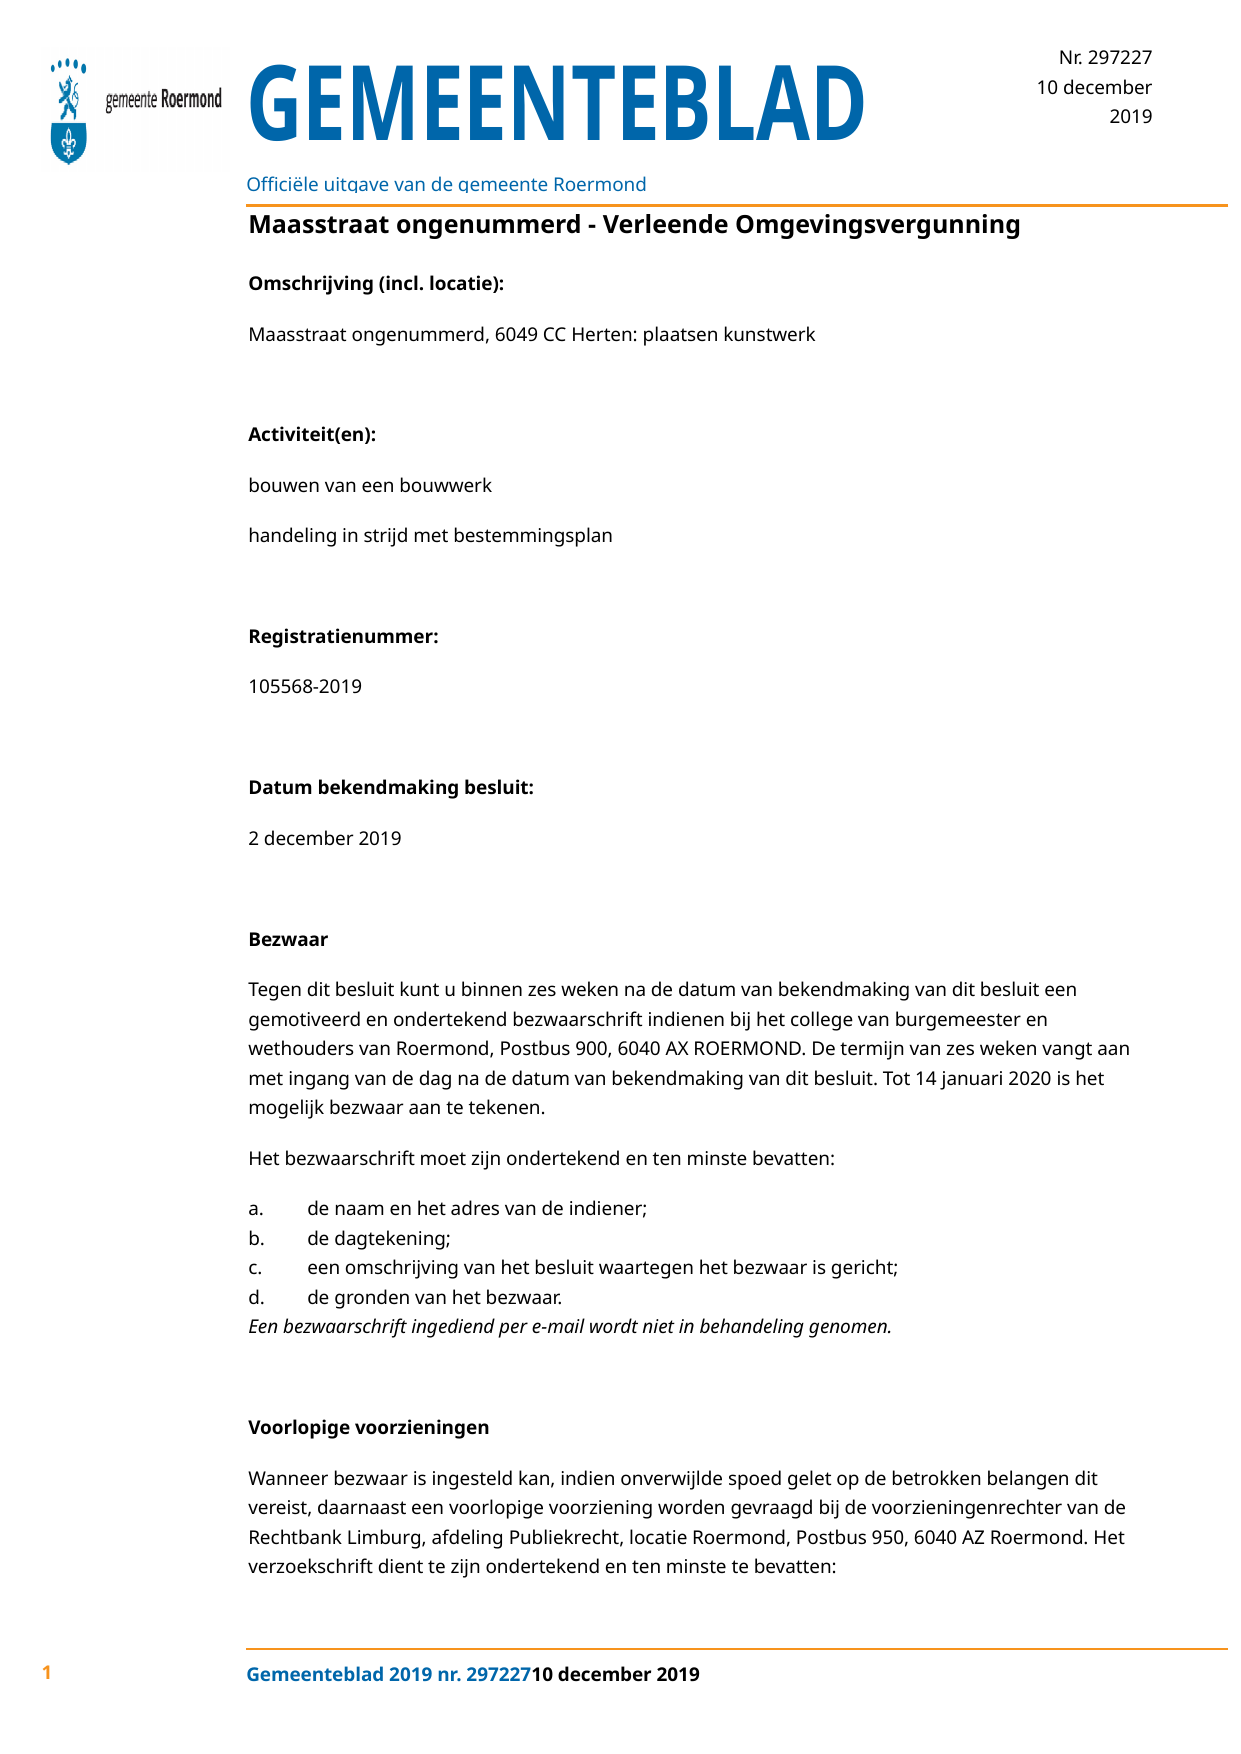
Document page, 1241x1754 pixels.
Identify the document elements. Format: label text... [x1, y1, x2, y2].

list de gronden van het bezwaar. [248, 1284, 1152, 1310]
text Voorlopige voorzieningen [248, 1414, 1152, 1440]
text 105568-2019 [248, 674, 1152, 699]
text bouwen van een bouwwerk [248, 472, 1152, 498]
text Een bezwaarschrift ingediend per e-mail wordt niet in behandeling genomen. [248, 1314, 1152, 1339]
text Omschrijving (incl. locatie): [248, 270, 1152, 296]
text Tegen dit besluit kunt u binnen zes weken na de datum van bekendmaking van dit besluit een gemotiveerd en ondertekend bezwaarschrift indienen bij het college van burgemeester en wethouders van Roermond, Postbus 900, 6040 AX ROERMOND. De termijn van zes weken vangt aan met ingang van de dag na de datum van bekendmaking van dit besluit. Tot 14 januari 2020 is het mogelijk bezwaar aan te tekenen. [248, 976, 1152, 1120]
text Maasstraat ongenummerd - Verleende Omgevingsvergunning [248, 207, 1152, 241]
text Het bezwaarschrift moet zijn ondertekend en ten minste bevatten: [248, 1145, 1152, 1171]
text handeling in strijd met bestemmingsplan [248, 522, 1152, 548]
text Maasstraat ongenummerd, 6049 CC Herten: plaatsen kunstwerk [248, 321, 1152, 346]
text Wanneer bezwaar is ingesteld kan, indien onverwijlde spoed gelet op de betrokken belangen dit vereist, daarnaast een voorlopige voorziening worden gevraagd bij de voorzieningenrechter van de Rechtbank Limburg, afdeling Publiekrecht, locatie Roermond, Postbus 950, 6040 AZ Roermond. Het verzoekschrift dient te zijn ondertekend en ten minste te bevatten: [248, 1465, 1152, 1579]
list een omschrijving van het besluit waartegen het bezwaar is gericht; [248, 1254, 1152, 1280]
text Bezwaar [248, 926, 1152, 951]
list de naam en het adres van de indiener; [248, 1195, 1152, 1221]
text Registratienummer: [248, 623, 1152, 649]
list de dagtekening; [248, 1225, 1152, 1251]
text 2 december 2019 [248, 825, 1152, 851]
text Datum bekendmaking besluit: [248, 774, 1152, 800]
picture [41, 47, 231, 172]
text Activiteit(en): [248, 422, 1152, 447]
